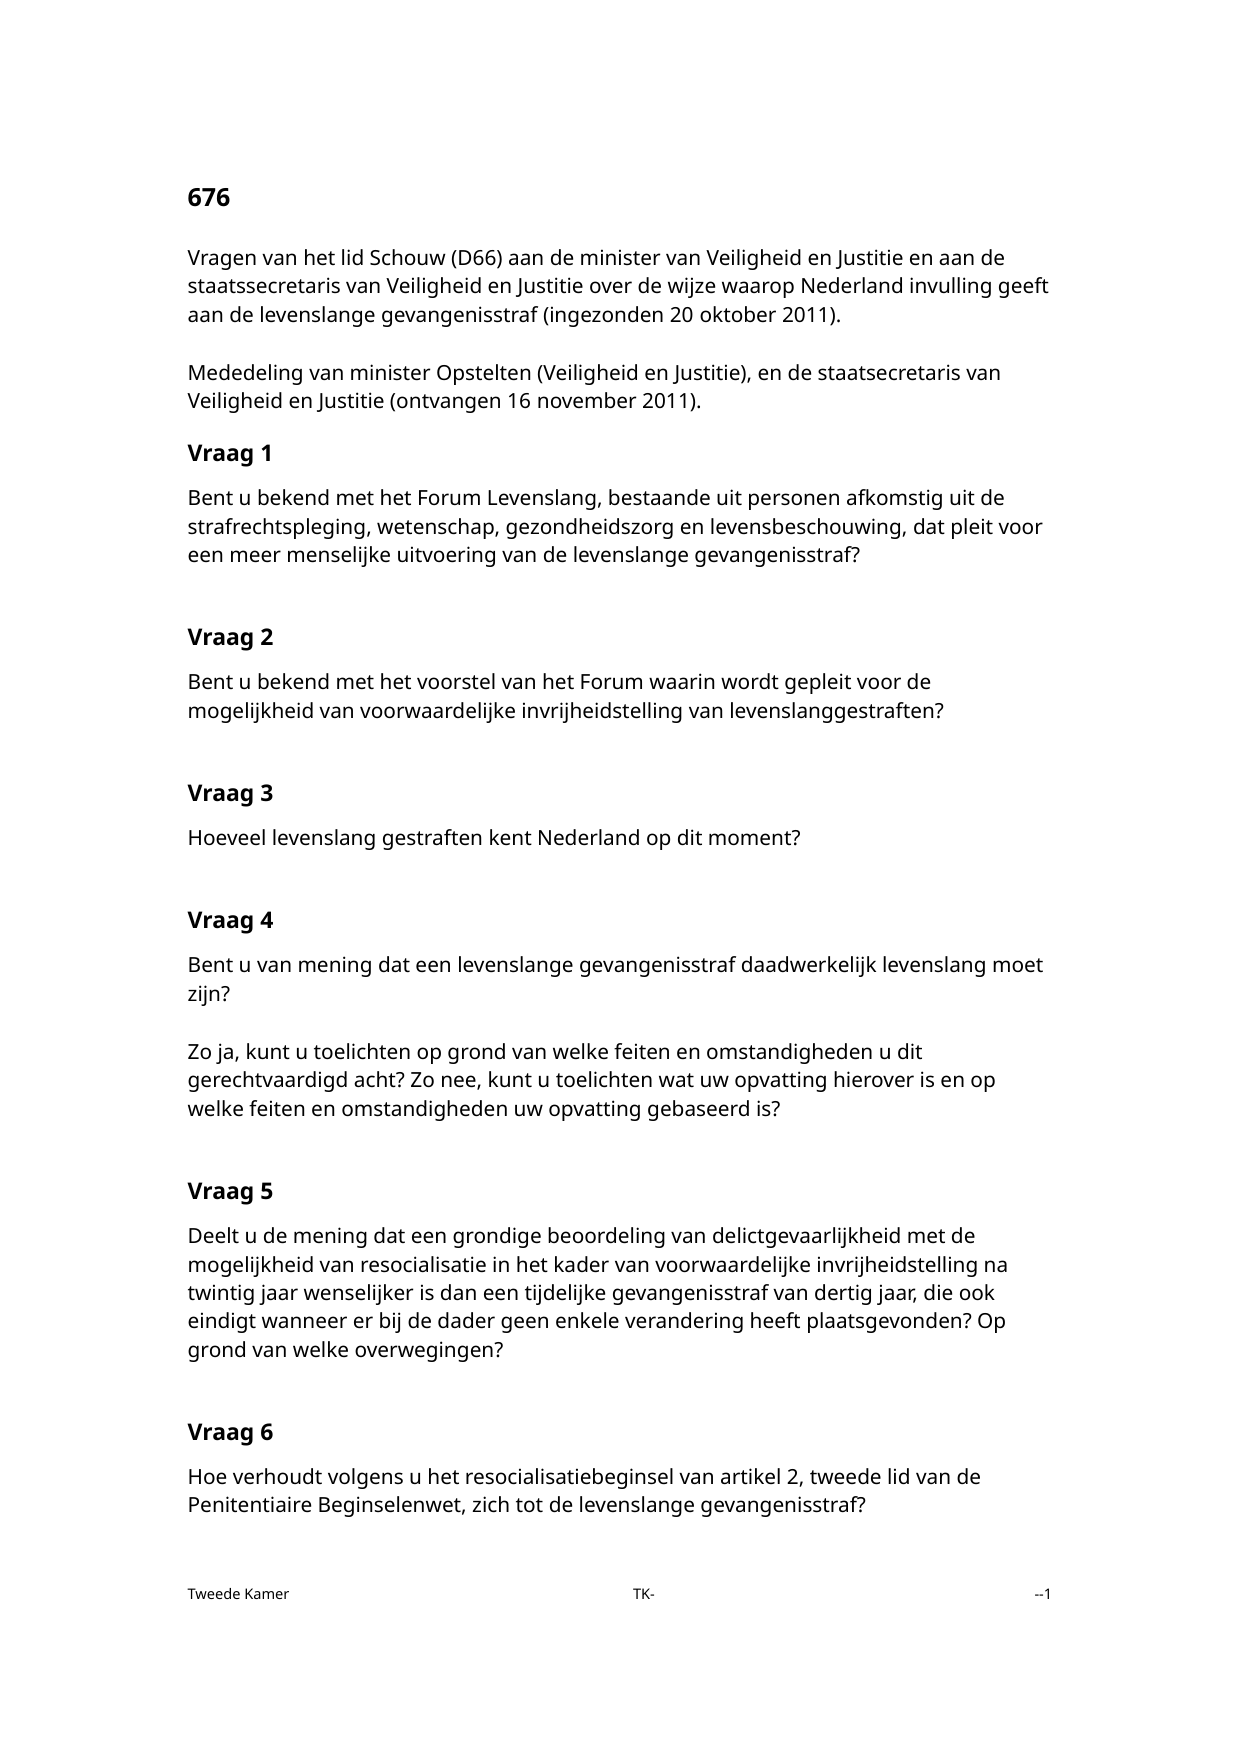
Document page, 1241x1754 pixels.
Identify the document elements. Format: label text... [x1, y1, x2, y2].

text Deelt u de mening dat een grondige beoordeling van delictgevaarlijkheid met de mogelijkheid van resocialisatie in het kader van voorwaardelijke invrijheidstelling na twintig jaar wenselijker is dan een tijdelijke gevangenisstraf van dertig jaar, die ook eindigt wanneer er bij de dader geen enkele verandering heeft plaatsgevonden? Op grond van welke overwegingen? [187, 1221, 1053, 1363]
text Mededeling van minister Opstelten (Veiligheid en Justitie), en de staatsecretaris van Veiligheid en Justitie (ontvangen 16 november 2011). [187, 358, 1053, 415]
subtitle Vraag 3 [187, 777, 1053, 808]
text 676 [187, 179, 1053, 213]
text Vragen van het lid Schouw (D66) aan de minister van Veiligheid en Justitie en aan de staatssecretaris van Veiligheid en Justitie over de wijze waarop Nederland invulling geeft aan de levenslange gevangenisstraf (ingezonden 20 oktober 2011). [187, 243, 1053, 328]
text Bent u bekend met het Forum Levenslang, bestaande uit personen afkomstig uit de strafrechtspleging, wetenschap, gezondheidszorg en levensbeschouwing, dat pleit voor een meer menselijke uitvoering van de levenslange gevangenisstraf? [187, 483, 1053, 569]
subtitle Vraag 1 [187, 437, 1053, 468]
subtitle Vraag 6 [187, 1416, 1053, 1447]
subtitle Vraag 2 [187, 621, 1053, 652]
subtitle Vraag 4 [187, 904, 1053, 935]
text Zo ja, kunt u toelichten op grond van welke feiten en omstandigheden u dit gerechtvaardigd acht? Zo nee, kunt u toelichten wat uw opvatting hierover is en op welke feiten en omstandigheden uw opvatting gebaseerd is? [187, 1037, 1053, 1122]
text Bent u bekend met het voorstel van het Forum waarin wordt gepleit voor de mogelijkheid van voorwaardelijke invrijheidstelling van levenslanggestraften? [187, 667, 1053, 724]
text Bent u van mening dat een levenslange gevangenisstraf daadwerkelijk levenslang moet zijn? [187, 950, 1053, 1007]
text Hoe verhoudt volgens u het resocialisatiebeginsel van artikel 2, tweede lid van de Penitentiaire Beginselenwet, zich tot de levenslange gevangenisstraf? [187, 1462, 1053, 1519]
text Hoeveel levenslang gestraften kent Nederland op dit moment? [187, 823, 1053, 852]
subtitle Vraag 5 [187, 1175, 1053, 1206]
